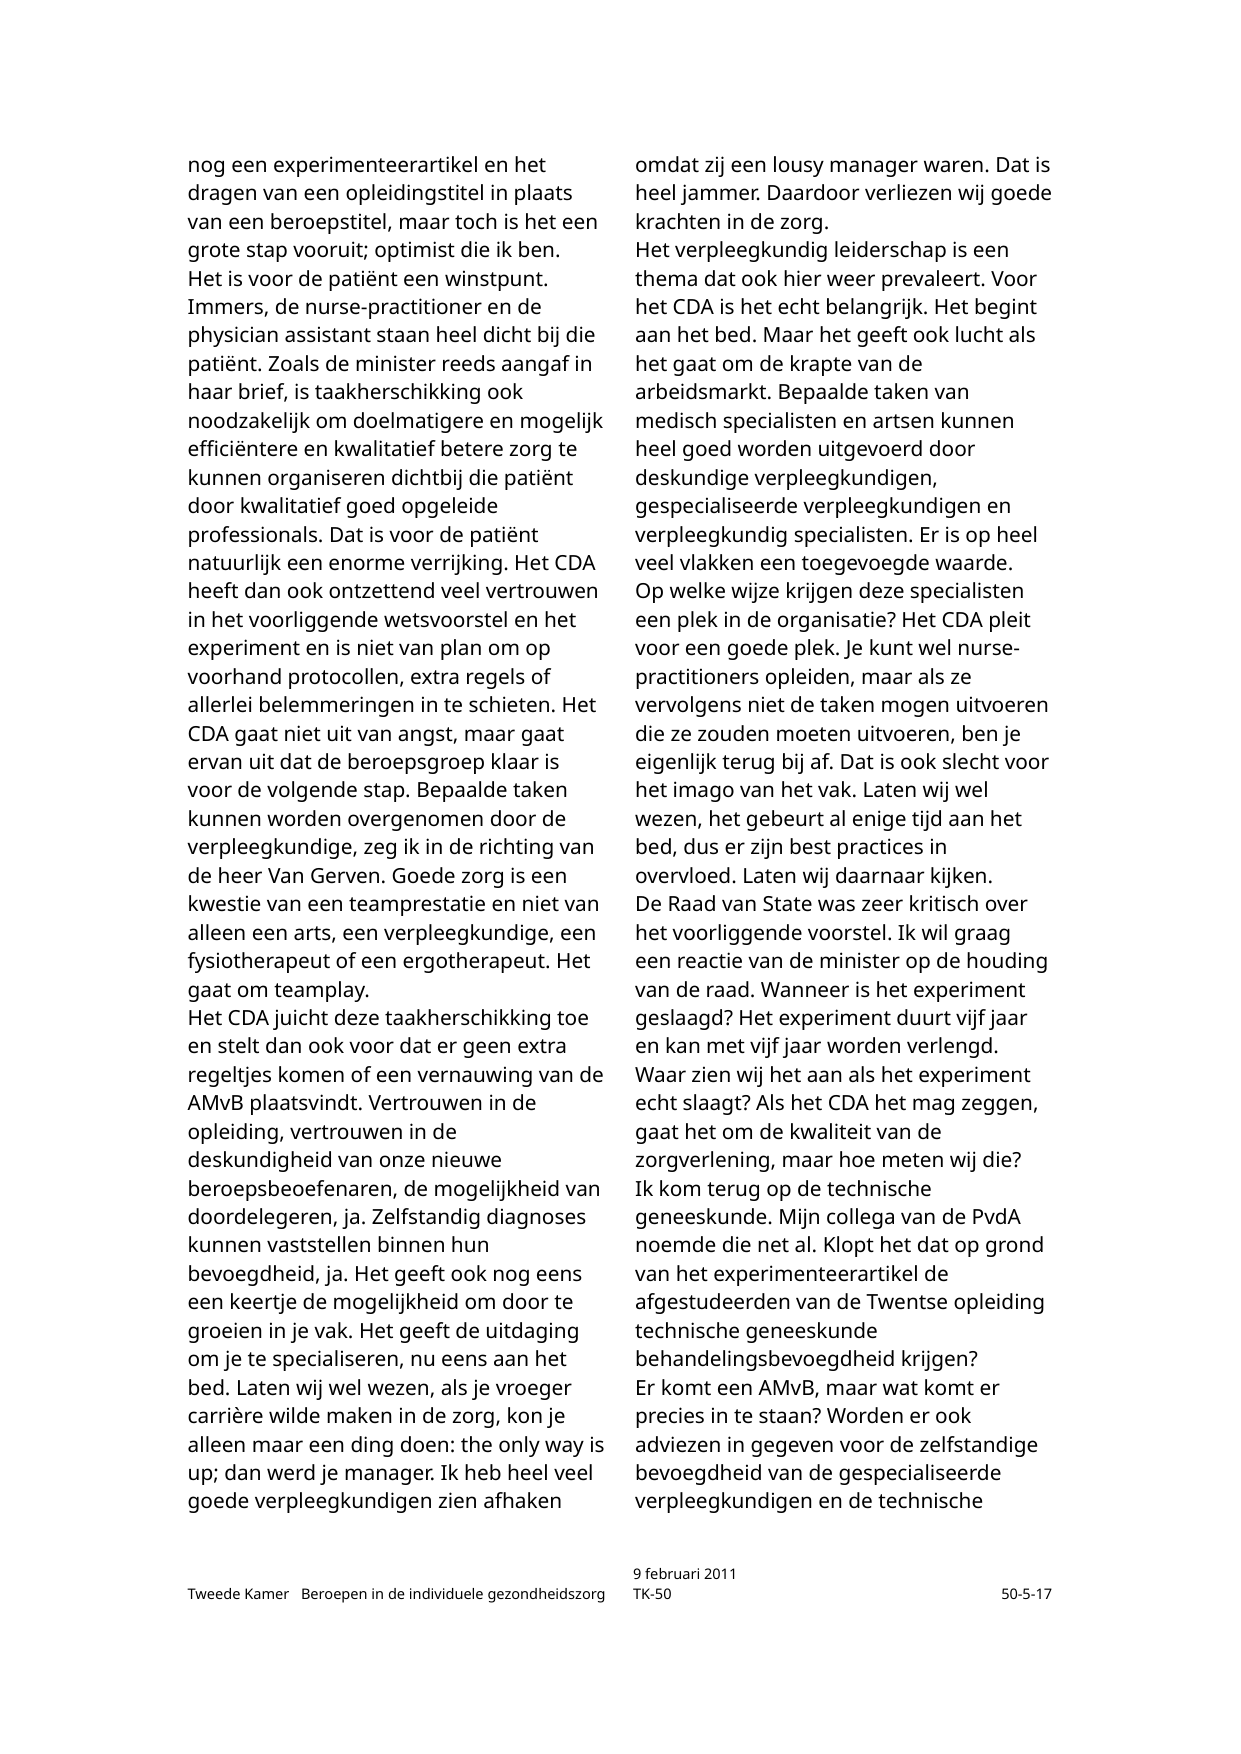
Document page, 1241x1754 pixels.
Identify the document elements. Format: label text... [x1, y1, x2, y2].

text Ik kom terug op de technische geneeskunde. Mijn collega van de PvdA noemde die net al. Klopt het dat op grond van het experimenteerartikel de afgestudeerden van de Twentse opleiding technische geneeskunde behandelingsbevoegdheid krijgen? [635, 1174, 1053, 1373]
text nog een experimenteerartikel en het dragen van een opleidingstitel in plaats van een beroepstitel, maar toch is het een grote stap vooruit; optimist die ik ben. [187, 150, 605, 264]
text Het CDA juicht deze taakherschikking toe en stelt dan ook voor dat er geen extra regeltjes komen of een vernauwing van de AMvB plaatsvindt. Vertrouwen in de opleiding, vertrouwen in de deskundigheid van onze nieuwe beroepsbeoefenaren, de mogelijkheid van doordelegeren, ja. Zelfstandig diagnoses kunnen vaststellen binnen hun bevoegdheid, ja. Het geeft ook nog eens een keertje de mogelijkheid om door te groeien in je vak. Het geeft de uitdaging om je te specialiseren, nu eens aan het bed. Laten wij wel wezen, als je vroeger carrière wilde maken in de zorg, kon je alleen maar een ding doen: the only way is up; dan werd je manager. Ik heb heel veel goede verpleegkundigen zien afhaken [187, 1003, 605, 1515]
text Op welke wijze krijgen deze specialisten een plek in de organisatie? Het CDA pleit voor een goede plek. Je kunt wel nurse-practitioners opleiden, maar als ze vervolgens niet de taken mogen uitvoeren die ze zouden moeten uitvoeren, ben je eigenlijk terug bij af. Dat is ook slecht voor het imago van het vak. Laten wij wel wezen, het gebeurt al enige tijd aan het bed, dus er zijn best practices in overvloed. Laten wij daarnaar kijken. [635, 577, 1053, 889]
text Het is voor de patiënt een winstpunt. Immers, de nurse-practitioner en de physician assistant staan heel dicht bij die patiënt. Zoals de minister reeds aangaf in haar brief, is taakherschikking ook noodzakelijk om doelmatigere en mogelijk efficiëntere en kwalitatief betere zorg te kunnen organiseren dichtbij die patiënt door kwalitatief goed opgeleide professionals. Dat is voor de patiënt natuurlijk een enorme verrijking. Het CDA heeft dan ook ontzettend veel vertrouwen in het voorliggende wetsvoorstel en het experiment en is niet van plan om op voorhand protocollen, extra regels of allerlei belemmeringen in te schieten. Het CDA gaat niet uit van angst, maar gaat ervan uit dat de beroepsgroep klaar is voor de volgende stap. Bepaalde taken kunnen worden overgenomen door de verpleegkundige, zeg ik in de richting van de heer Van Gerven. Goede zorg is een kwestie van een teamprestatie en niet van alleen een arts, een verpleegkundige, een fysiotherapeut of een ergotherapeut. Het gaat om teamplay. [187, 264, 605, 1003]
text Er komt een AMvB, maar wat komt er precies in te staan? Worden er ook adviezen in gegeven voor de zelfstandige bevoegdheid van de gespecialiseerde verpleegkundigen en de technische [635, 1373, 1053, 1515]
text omdat zij een lousy manager waren. Dat is heel jammer. Daardoor verliezen wij goede krachten in de zorg. [635, 150, 1053, 235]
text Het verpleegkundig leiderschap is een thema dat ook hier weer prevaleert. Voor het CDA is het echt belangrijk. Het begint aan het bed. Maar het geeft ook lucht als het gaat om de krapte van de arbeidsmarkt. Bepaalde taken van medisch specialisten en artsen kunnen heel goed worden uitgevoerd door deskundige verpleegkundigen, gespecialiseerde verpleegkundigen en verpleegkundig specialisten. Er is op heel veel vlakken een toegevoegde waarde. [635, 235, 1053, 577]
text De Raad van State was zeer kritisch over het voorliggende voorstel. Ik wil graag een reactie van de minister op de houding van de raad. Wanneer is het experiment geslaagd? Het experiment duurt vijf jaar en kan met vijf jaar worden verlengd. Waar zien wij het aan als het experiment echt slaagt? Als het CDA het mag zeggen, gaat het om de kwaliteit van de zorgverlening, maar hoe meten wij die? [635, 889, 1053, 1174]
